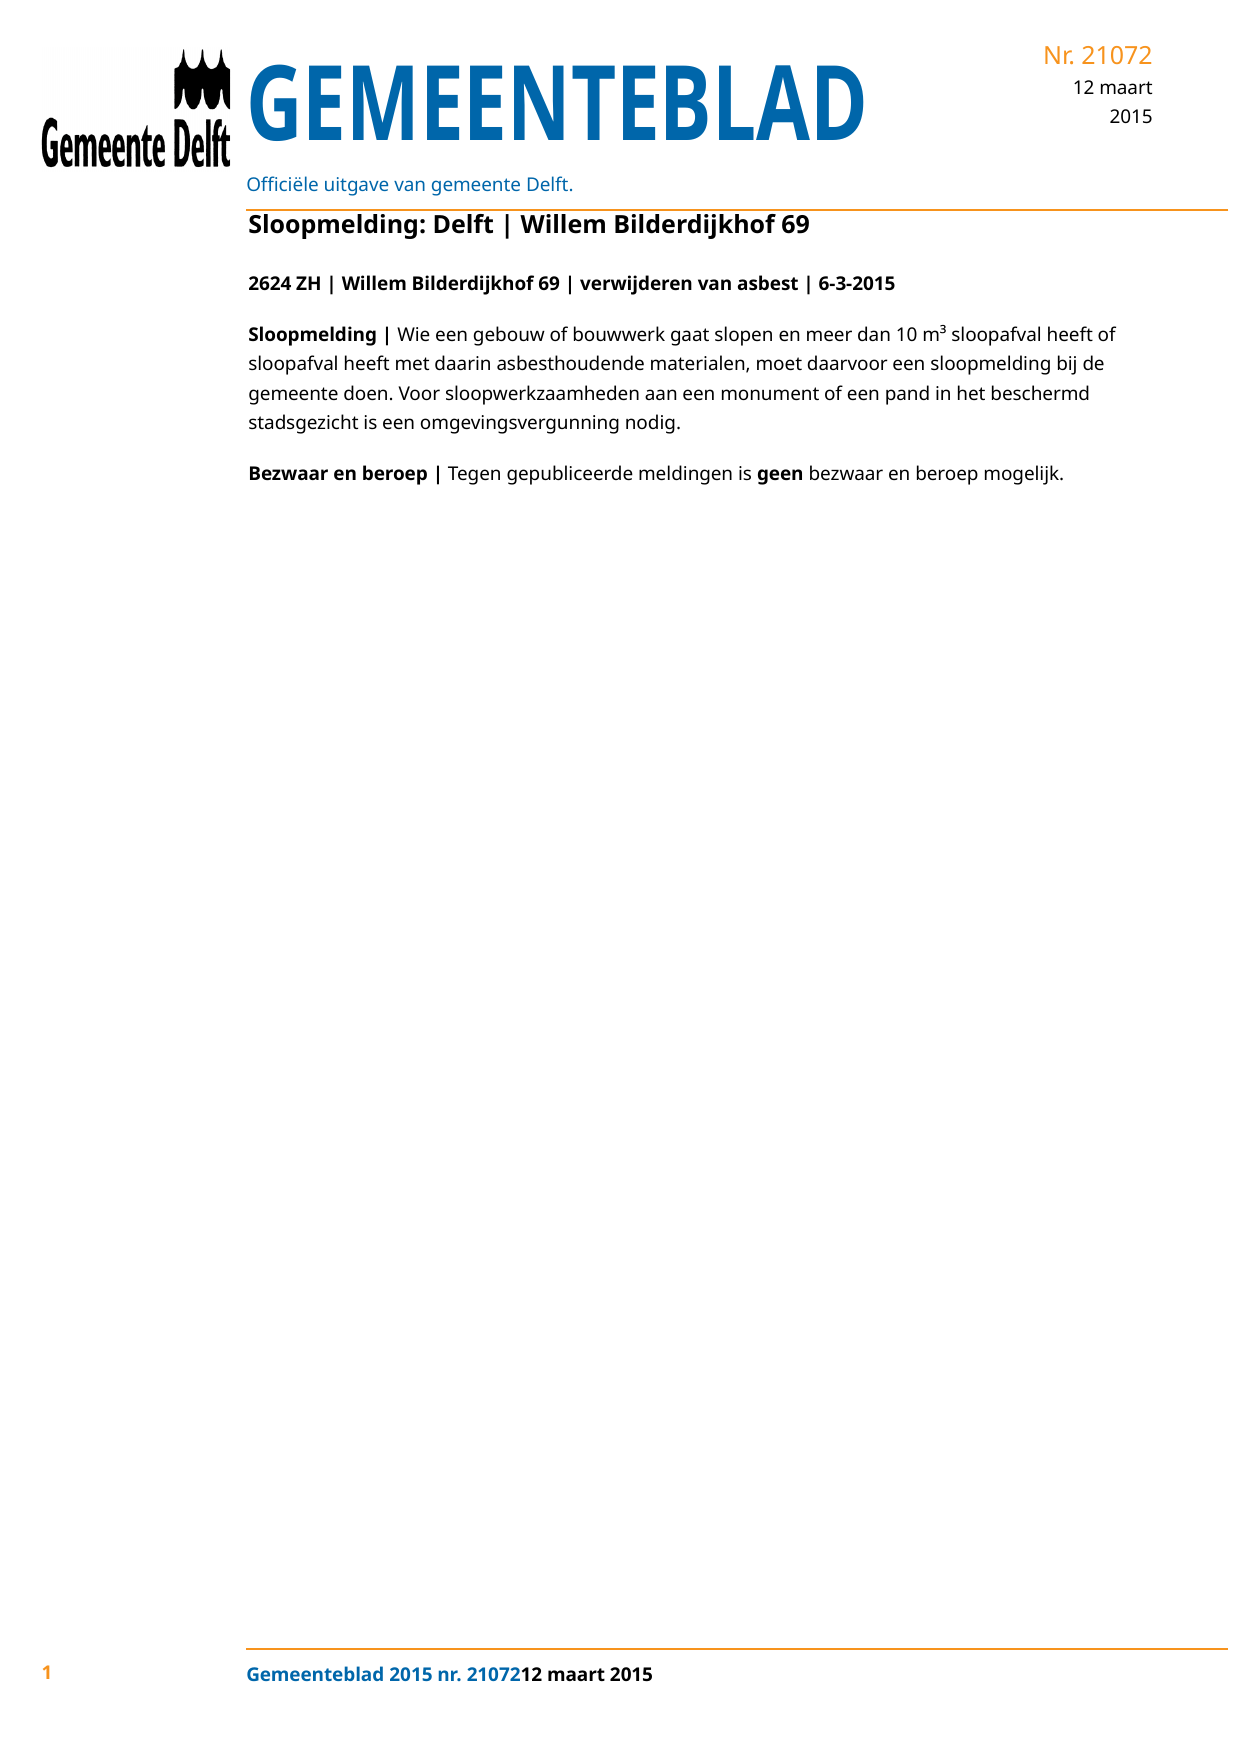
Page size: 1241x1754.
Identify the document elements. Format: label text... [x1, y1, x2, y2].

text Bezwaar en beroep | Tegen gepubliceerde meldingen is geen bezwaar en beroep mogelijk. [248, 460, 1152, 486]
text 2624 ZH | Willem Bilderdijkhof 69 | verwijderen van asbest | 6-3-2015 [248, 270, 1152, 296]
picture [41, 47, 231, 172]
text Sloopmelding | Wie een gebouw of bouwwerk gaat slopen en meer dan 10 m³ sloopafval heeft of sloopafval heeft met daarin asbesthoudende materialen, moet daarvoor een sloopmelding bij de gemeente doen. Voor sloopwerkzaamheden aan een monument of een pand in het beschermd stadsgezicht is een omgevingsvergunning nodig. [248, 321, 1152, 435]
text Sloopmelding: Delft | Willem Bilderdijkhof 69 [248, 211, 1152, 241]
